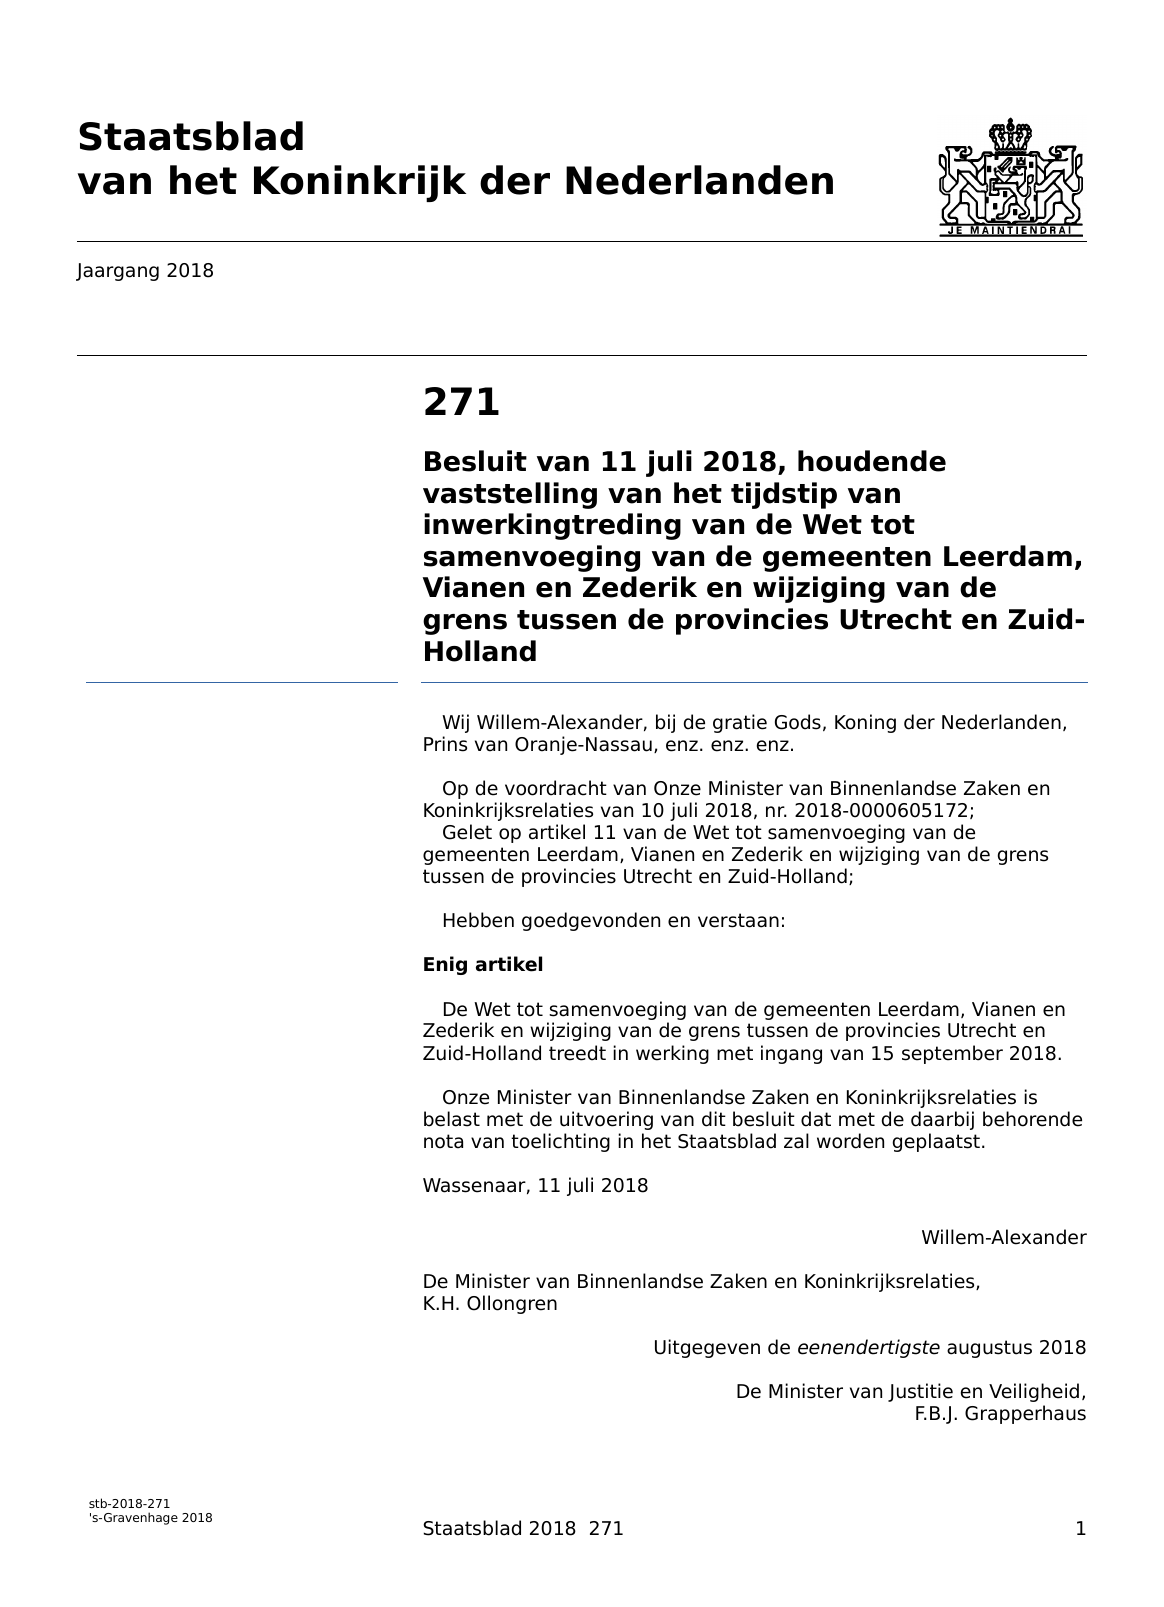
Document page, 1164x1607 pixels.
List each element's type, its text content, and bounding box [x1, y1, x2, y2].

text De Minister van Binnenlandse Zaken en Koninkrijksrelaties, K.H. Ollongren [422, 1271, 1087, 1315]
text De Wet tot samenvoeging van de gemeenten Leerdam, Vianen en Zederik en wijziging van de grens tussen de provincies Utrecht en Zuid-Holland treedt in werking met ingang van 15 september 2018. [422, 998, 1087, 1064]
text Willem-Alexander [422, 1227, 1087, 1249]
subtitle 271 [422, 381, 1087, 424]
text 's-Gravenhage 2018 [88, 1511, 323, 1525]
picture [936, 115, 1087, 240]
text De Minister van Justitie en Veiligheid, F.B.J. Grapperhaus [422, 1381, 1087, 1425]
text Op de voordracht van Onze Minister van Binnenlandse Zaken en Koninkrijksrelaties van 10 juli 2018, nr. 2018-0000605172; [422, 778, 1087, 822]
text Gelet op artikel 11 van de Wet tot samenvoeging van de gemeenten Leerdam, Vianen en Zederik en wijziging van de grens tussen de provincies Utrecht en Zuid-Holland; [422, 822, 1087, 888]
text Hebben goedgevonden en verstaan: [422, 910, 1087, 932]
table_header [886, 100, 1087, 241]
text Wassenaar, 11 juli 2018 [422, 1175, 1087, 1197]
text Besluit van 11 juli 2018, houdende vaststelling van het tijdstip van inwerkingtreding van de Wet tot samenvoeging van de gemeenten Leerdam, Vianen en Zederik en wijziging van de grens tussen de provincies Utrecht en Zuid-Holland [422, 447, 1087, 667]
table_header Staatsblad van het Koninkrijk der Nederlanden [77, 100, 886, 241]
text stb-2018-271 [88, 1497, 323, 1511]
subtitle Enig artikel [422, 954, 1087, 976]
table_cell Jaargang 2018 [77, 242, 1087, 355]
text Uitgegeven de eenendertigste augustus 2018 [422, 1337, 1087, 1359]
text Onze Minister van Binnenlandse Zaken en Koninkrijksrelaties is belast met de uitvoering van dit besluit dat met de daarbij behorende nota van toelichting in het Staatsblad zal worden geplaatst. [422, 1087, 1087, 1152]
text Wij Willem-Alexander, bij de gratie Gods, Koning der Nederlanden, Prins van Oranje-Nassau, enz. enz. enz. [422, 712, 1087, 756]
